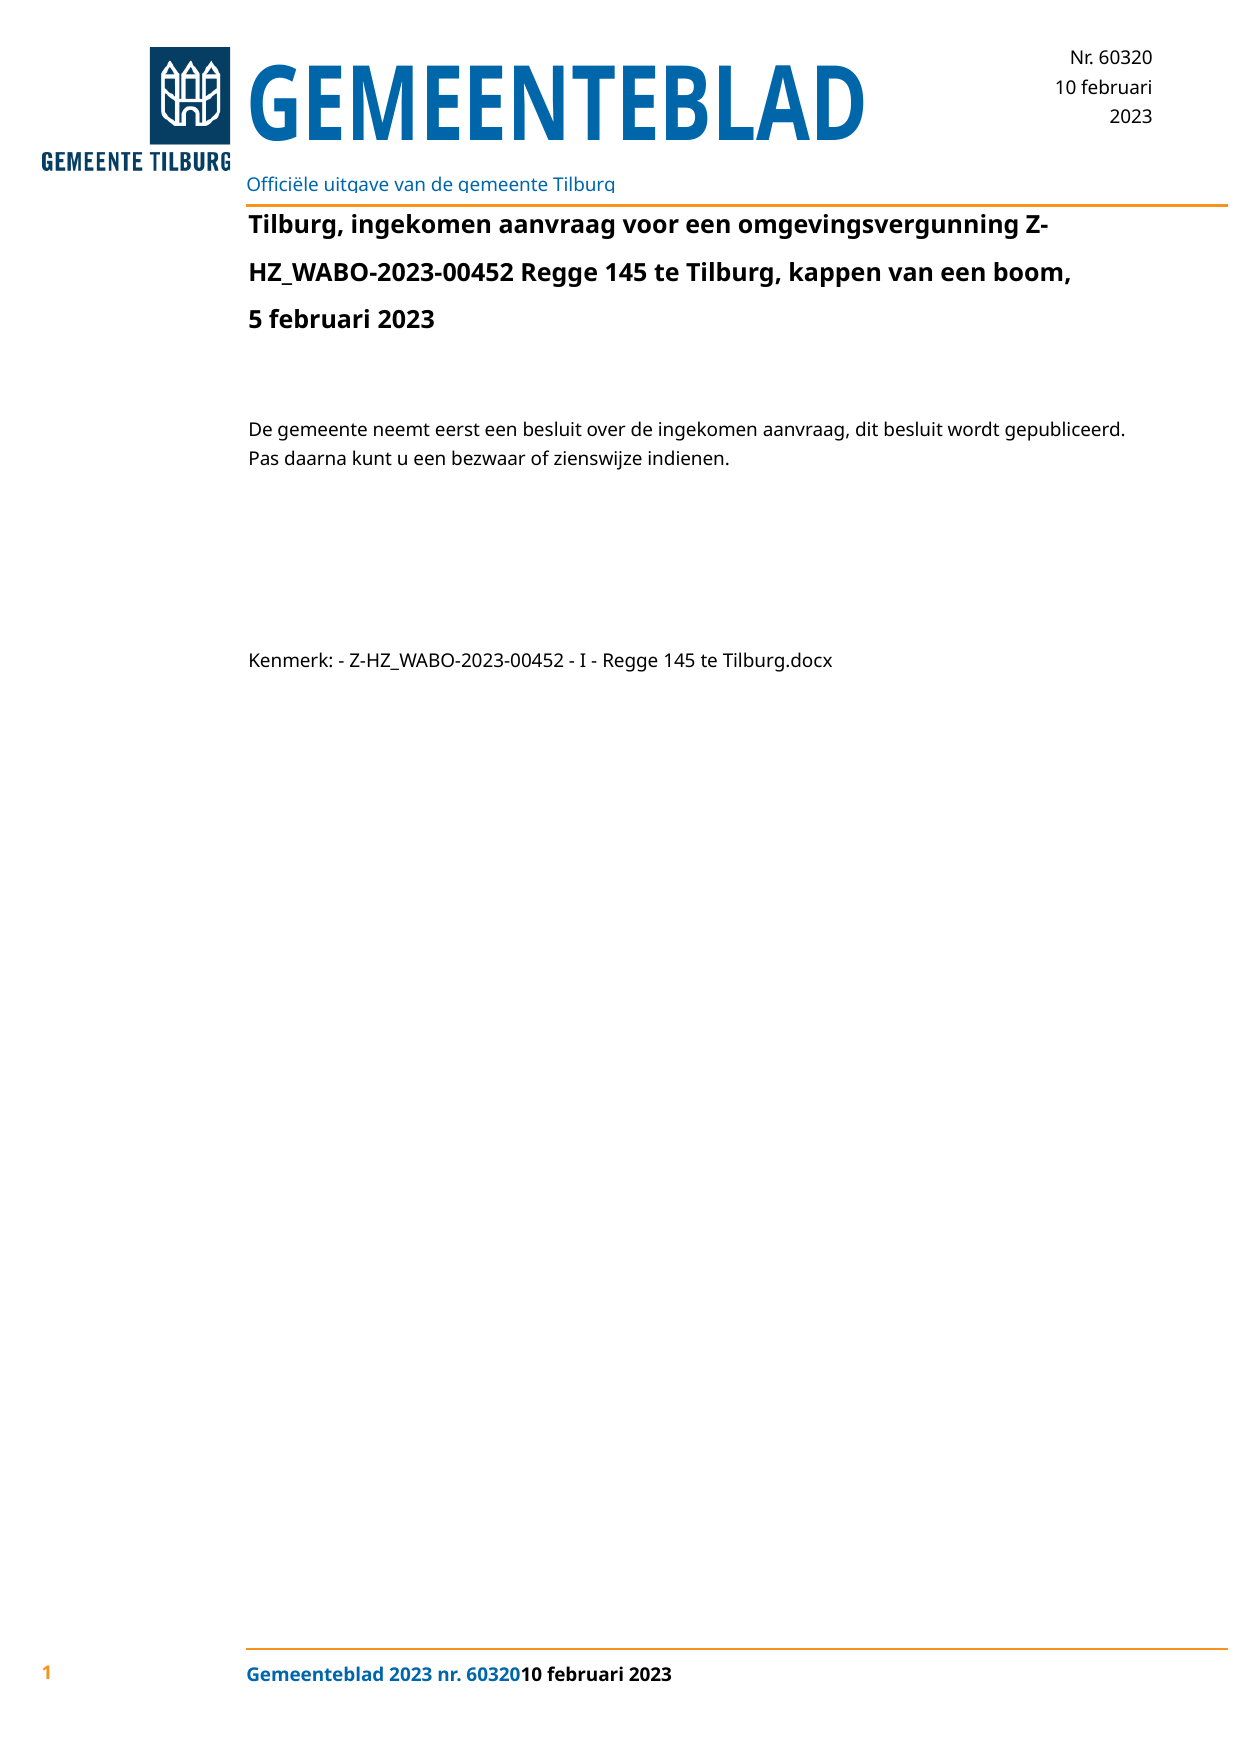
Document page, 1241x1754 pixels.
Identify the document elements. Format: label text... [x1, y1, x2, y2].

text Kenmerk: - Z-HZ_WABO-2023-00452 - I - Regge 145 te Tilburg.docx [248, 647, 1152, 673]
picture [41, 47, 231, 172]
text Tilburg, ingekomen aanvraag voor een omgevingsvergunning Z-HZ_WABO-2023-00452 Regge 145 te Tilburg, kappen van een boom, 5 februari 2023 [248, 207, 1152, 336]
text De gemeente neemt eerst een besluit over de ingekomen aanvraag, dit besluit wordt gepubliceerd. Pas daarna kunt u een bezwaar of zienswijze indienen. [248, 416, 1152, 471]
